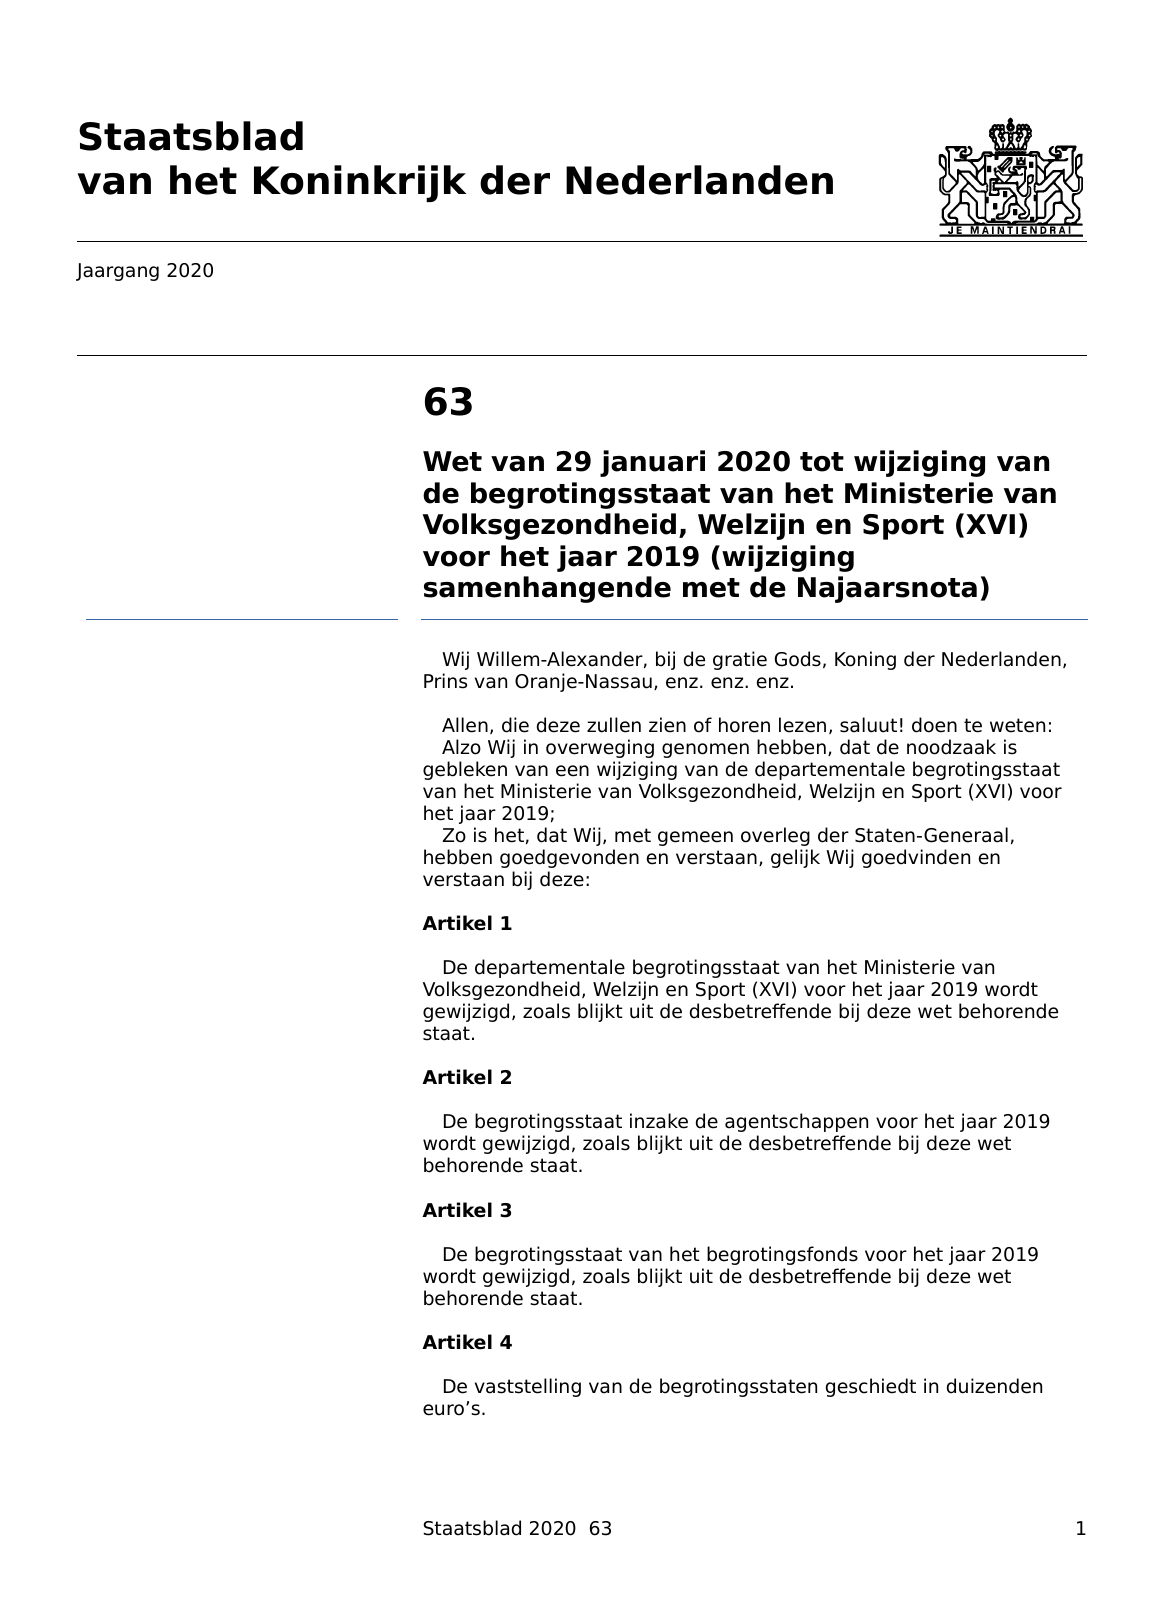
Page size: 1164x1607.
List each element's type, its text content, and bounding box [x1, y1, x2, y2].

subtitle Artikel 1 [422, 913, 1087, 935]
table_cell Jaargang 2020 [77, 242, 1087, 355]
text De begrotingsstaat inzake de agentschappen voor het jaar 2019 wordt gewijzigd, zoals blijkt uit de desbetreffende bij deze wet behorende staat. [422, 1111, 1087, 1177]
text Zo is het, dat Wij, met gemeen overleg der Staten-Generaal, hebben goedgevonden en verstaan, gelijk Wij goedvinden en verstaan bij deze: [422, 825, 1087, 891]
picture [936, 115, 1087, 240]
subtitle 63 [422, 381, 1087, 424]
table_header [886, 100, 1087, 241]
text Allen, die deze zullen zien of horen lezen, saluut! doen te weten: [422, 715, 1087, 737]
text Alzo Wij in overweging genomen hebben, dat de noodzaak is gebleken van een wijziging van de departementale begrotingsstaat van het Ministerie van Volksgezondheid, Welzijn en Sport (XVI) voor het jaar 2019; [422, 737, 1087, 825]
subtitle Artikel 4 [422, 1332, 1087, 1354]
text De vaststelling van de begrotingsstaten geschiedt in duizenden euro’s. [422, 1376, 1087, 1420]
text De begrotingsstaat van het begrotingsfonds voor het jaar 2019 wordt gewijzigd, zoals blijkt uit de desbetreffende bij deze wet behorende staat. [422, 1244, 1087, 1309]
text De departementale begrotingsstaat van het Ministerie van Volksgezondheid, Welzijn en Sport (XVI) voor het jaar 2019 wordt gewijzigd, zoals blijkt uit de desbetreffende bij deze wet behorende staat. [422, 957, 1087, 1045]
subtitle Artikel 3 [422, 1199, 1087, 1221]
subtitle Artikel 2 [422, 1067, 1087, 1089]
text Wet van 29 januari 2020 tot wijziging van de begrotingsstaat van het Ministerie van Volksgezondheid, Welzijn en Sport (XVI) voor het jaar 2019 (wijziging samenhangende met de Najaarsnota) [422, 447, 1087, 604]
text Wij Willem-Alexander, bij de gratie Gods, Koning der Nederlanden, Prins van Oranje-Nassau, enz. enz. enz. [422, 649, 1087, 693]
table_header Staatsblad van het Koninkrijk der Nederlanden [77, 100, 886, 241]
